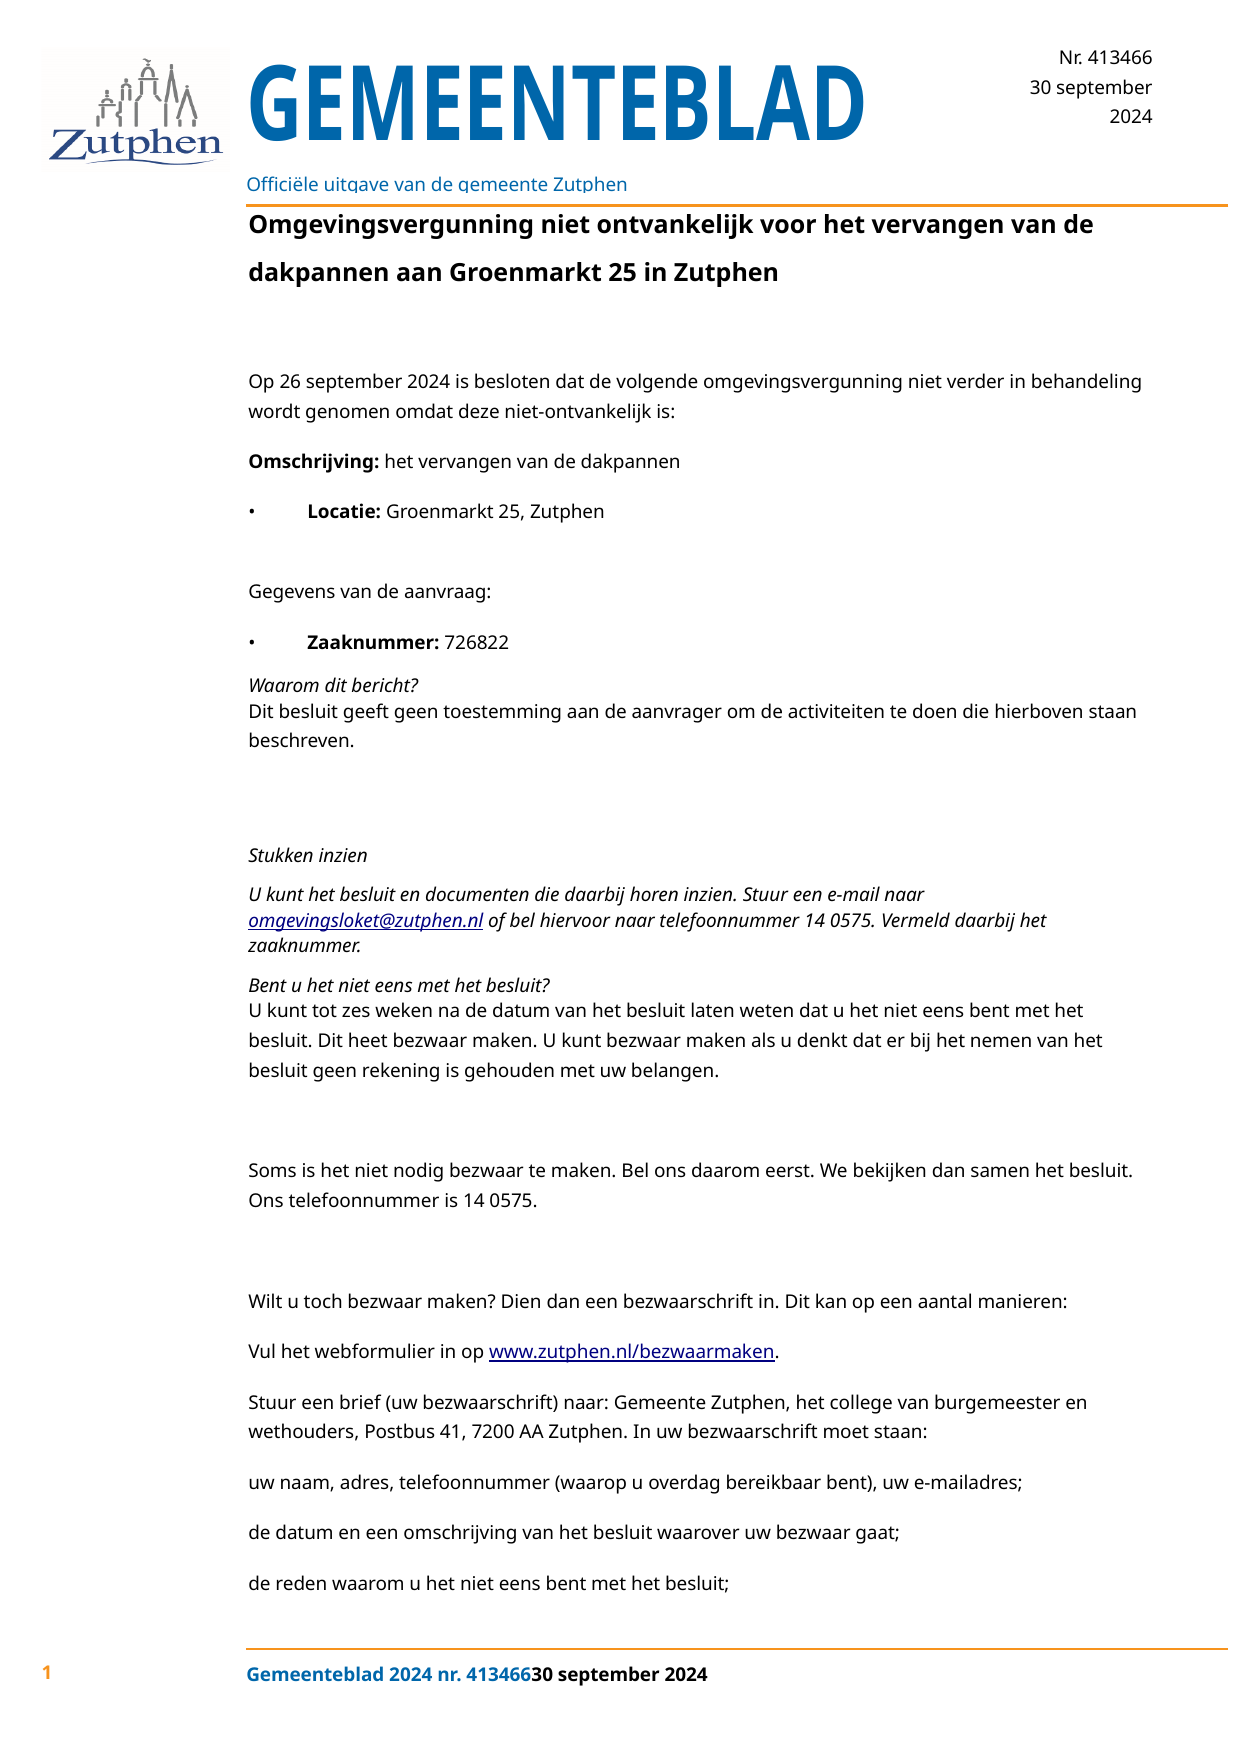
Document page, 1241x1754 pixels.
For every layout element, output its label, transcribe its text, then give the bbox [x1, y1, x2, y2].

list Zaaknummer: 726822 [248, 629, 1152, 655]
text Stukken inzien [248, 842, 1152, 868]
text Stuur een brief (uw bezwaarschrift) naar: Gemeente Zutphen, het college van burgemeester en wethouders, Postbus 41, 7200 AA Zutphen. In uw bezwaarschrift moet staan: [248, 1389, 1152, 1444]
text Wilt u toch bezwaar maken? Dien dan een bezwaarschrift in. Dit kan op een aantal manieren: [248, 1288, 1152, 1314]
text U kunt tot zes weken na de datum van het besluit laten weten dat u het niet eens bent met het besluit. Dit heet bezwaar maken. U kunt bezwaar maken als u denkt dat er bij het nemen van het besluit geen rekening is gehouden met uw belangen. [248, 998, 1152, 1083]
text Omgevingsvergunning niet ontvankelijk voor het vervangen van de dakpannen aan Groenmarkt 25 in Zutphen [248, 207, 1152, 288]
text de reden waarom u het niet eens bent met het besluit; [248, 1570, 1152, 1596]
text U kunt het besluit en documenten die daarbij horen inzien. Stuur een e-mail naar omgevingsloket@zutphen.nl of bel hiervoor naar telefoonnummer 14 0575. Vermeld daarbij het zaaknummer. [248, 881, 1152, 958]
text Omschrijving: het vervangen van de dakpannen [248, 448, 1152, 474]
text Dit besluit geeft geen toestemming aan de aanvrager om de activiteiten te doen die hierboven staan beschreven. [248, 698, 1152, 753]
list Locatie: Groenmarkt 25, Zutphen [248, 499, 1152, 524]
text Gegevens van de aanvraag: [248, 579, 1152, 604]
text de datum en een omschrijving van het besluit waarover uw bezwaar gaat; [248, 1519, 1152, 1545]
text Waarom dit bericht? [248, 672, 1152, 698]
picture [41, 47, 231, 172]
text Vul het webformulier in op www.zutphen.nl/bezwaarmaken. [248, 1338, 1152, 1364]
text Op 26 september 2024 is besloten dat de volgende omgevingsvergunning niet verder in behandeling wordt genomen omdat deze niet-ontvankelijk is: [248, 368, 1152, 424]
text Soms is het niet nodig bezwaar te maken. Bel ons daarom eerst. We bekijken dan samen het besluit. Ons telefoonnummer is 14 0575. [248, 1158, 1152, 1213]
text Bent u het niet eens met het besluit? [248, 972, 1152, 998]
text uw naam, adres, telefoonnummer (waarop u overdag bereikbaar bent), uw e-mailadres; [248, 1469, 1152, 1495]
